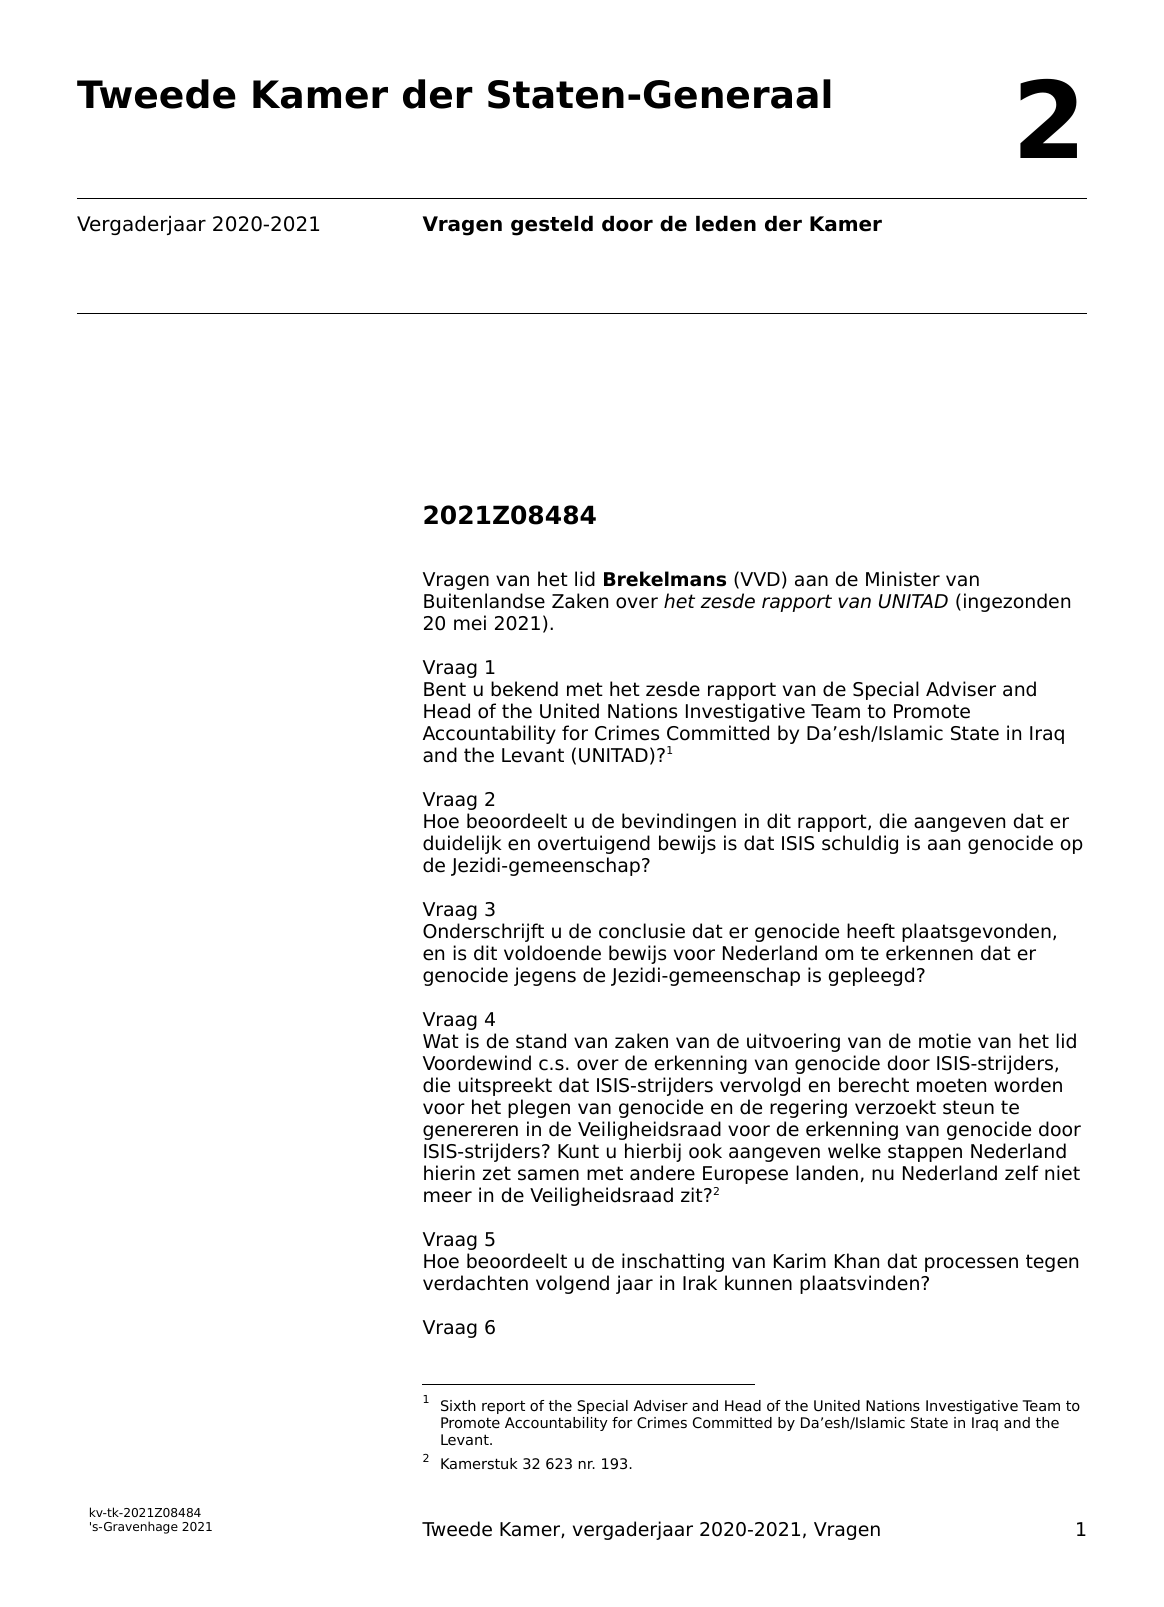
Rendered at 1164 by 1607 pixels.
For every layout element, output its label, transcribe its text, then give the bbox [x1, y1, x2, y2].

text Vraag 5 [422, 1229, 1087, 1251]
text Vraag 6 [422, 1317, 1087, 1339]
text Vragen van het lid Brekelmans (VVD) aan de Minister van Buitenlandse Zaken over het zesde rapport van UNITAD (ingezonden 20 mei 2021). [422, 569, 1087, 635]
table_header 2 [886, 59, 1087, 198]
table_cell Vergaderjaar 2020-2021 [77, 199, 422, 313]
text Vraag 3 [422, 899, 1087, 921]
text kv-tk-2021Z08484 [88, 1506, 323, 1520]
text 's-Gravenhage 2021 [88, 1520, 323, 1534]
text 2021Z08484 [422, 501, 1087, 531]
table_header Tweede Kamer der Staten-Generaal [77, 59, 886, 198]
text Sixth report of the Special Adviser and Head of the United Nations Investigative Team to Promote Accountability for Crimes Committed by Da’esh/Islamic State in Iraq and the Levant. [422, 1393, 1087, 1449]
text Wat is de stand van zaken van de uitvoering van de motie van het lid Voordewind c.s. over de erkenning van genocide door ISIS-strijders, die uitspreekt dat ISIS-strijders vervolgd en berecht moeten worden voor het plegen van genocide en de regering verzoekt steun te genereren in de Veiligheidsraad voor de erkenning van genocide door ISIS-strijders? Kunt u hierbij ook aangeven welke stappen Nederland hierin zet samen met andere Europese landen, nu Nederland zelf niet meer in de Veiligheidsraad zit? [422, 1031, 1087, 1207]
text Hoe beoordeelt u de bevindingen in dit rapport, die aangeven dat er duidelijk en overtuigend bewijs is dat ISIS schuldig is aan genocide op de Jezidi-gemeenschap? [422, 811, 1087, 877]
text Bent u bekend met het zesde rapport van de Special Adviser and Head of the United Nations Investigative Team to Promote Accountability for Crimes Committed by Da’esh/Islamic State in Iraq and the Levant (UNITAD)? [422, 679, 1087, 767]
text Vraag 1 [422, 657, 1087, 679]
text Onderschrijft u de conclusie dat er genocide heeft plaatsgevonden, en is dit voldoende bewijs voor Nederland om te erkennen dat er genocide jegens de Jezidi-gemeenschap is gepleegd? [422, 921, 1087, 987]
text Hoe beoordeelt u de inschatting van Karim Khan dat processen tegen verdachten volgend jaar in Irak kunnen plaatsvinden? [422, 1251, 1087, 1295]
text Kamerstuk 32 623 nr. 193. [422, 1452, 1087, 1474]
text Vraag 4 [422, 1009, 1087, 1031]
table_cell Vragen gesteld door de leden der Kamer [422, 199, 1087, 313]
text Vraag 2 [422, 789, 1087, 811]
